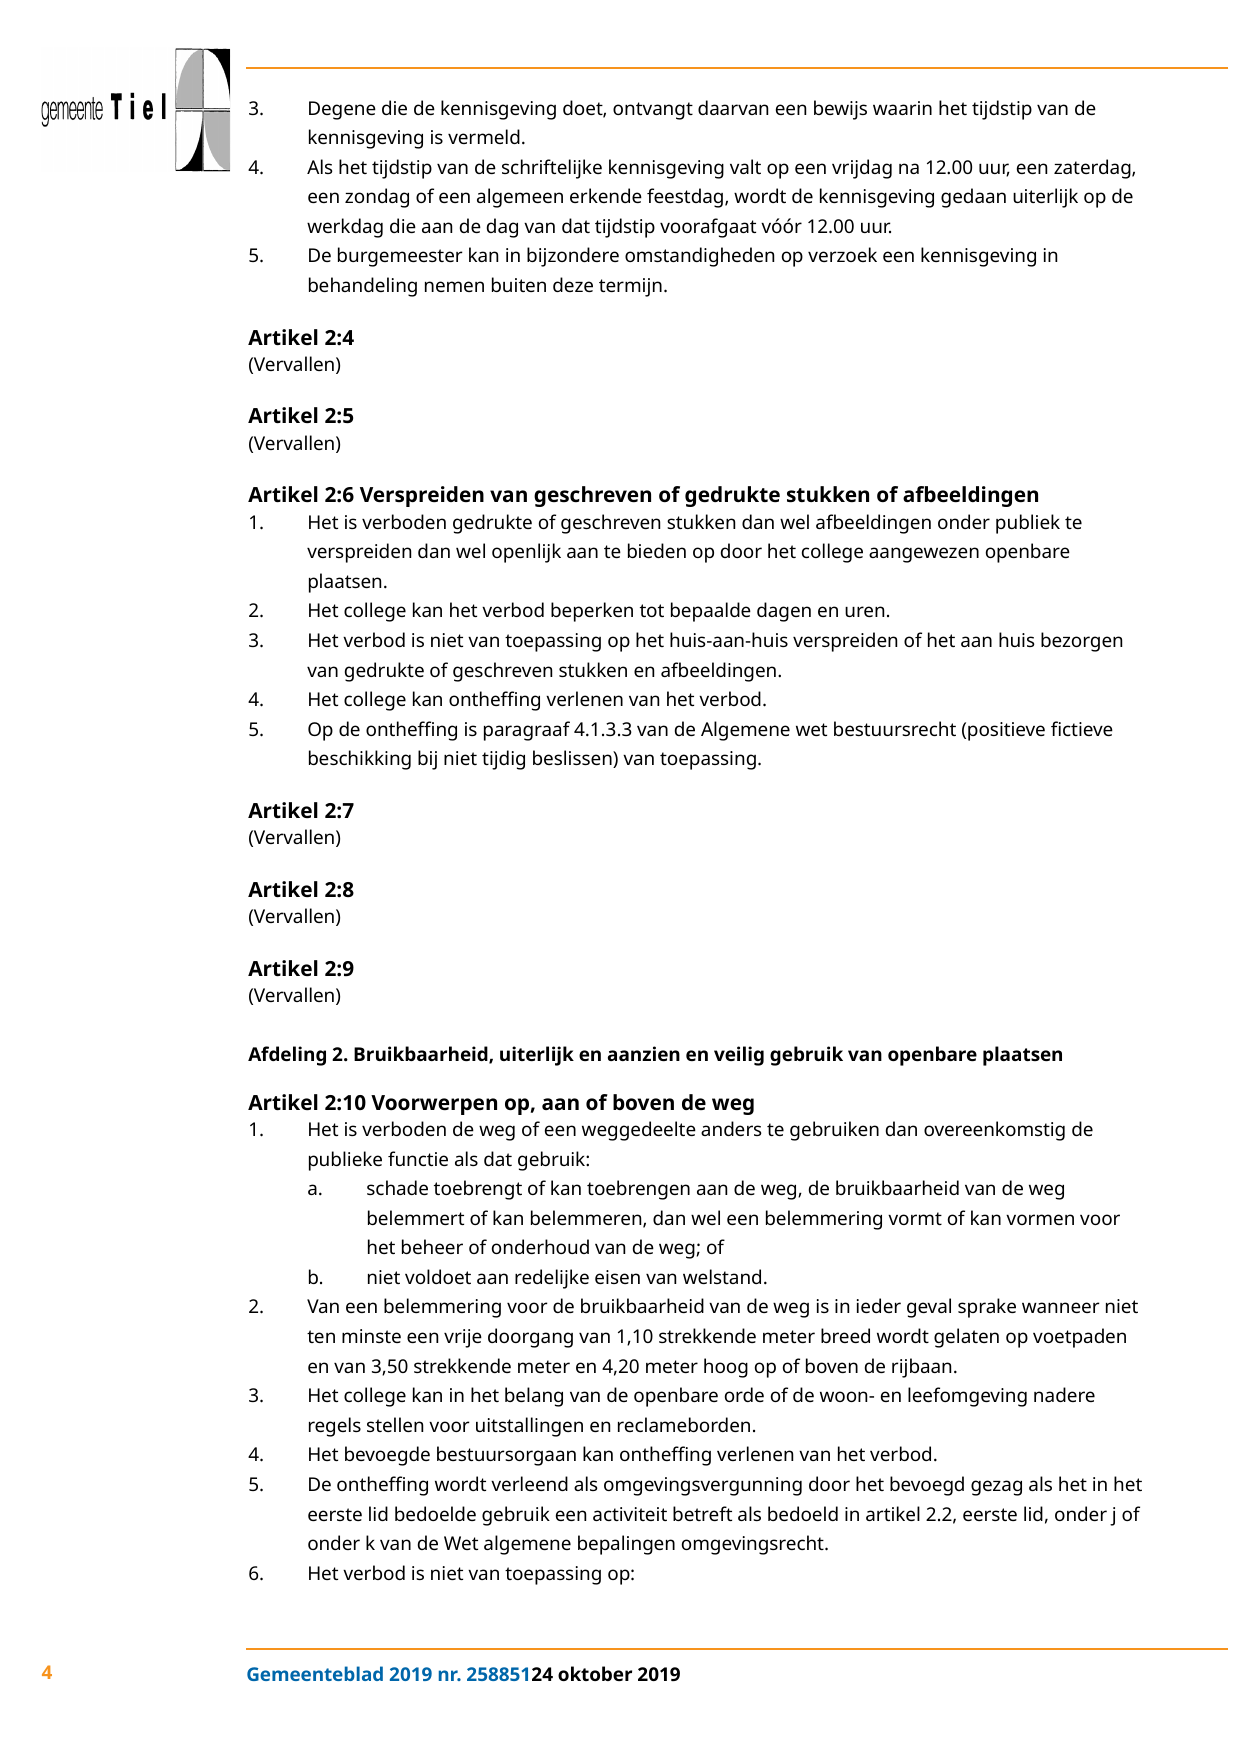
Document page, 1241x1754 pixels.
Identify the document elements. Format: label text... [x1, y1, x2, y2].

text (Vervallen) [248, 430, 1152, 456]
text (Vervallen) [248, 903, 1152, 929]
text Afdeling 2. Bruikbaarheid, uiterlijk en aanzien en veilig gebruik van openbare plaatsen [248, 1041, 1152, 1067]
text Artikel 2:6 Verspreiden van geschreven of gedrukte stukken of afbeeldingen [248, 480, 1152, 509]
text (Vervallen) [248, 982, 1152, 1008]
text Artikel 2:10 Voorwerpen op, aan of boven de weg [248, 1088, 1152, 1116]
list Het is verboden gedrukte of geschreven stukken dan wel afbeeldingen onder publiek te verspreiden dan wel openlijk aan te bieden op door het college aangewezen openbare plaatsen. [248, 509, 1152, 594]
list Op de ontheffing is paragraaf 4.1.3.3 van de Algemene wet bestuursrecht (positieve fictieve beschikking bij niet tijdig beslissen) van toepassing. [248, 716, 1152, 771]
text Artikel 2:7 [248, 796, 1152, 824]
list Het is verboden de weg of een weggedeelte anders te gebruiken dan overeenkomstig de publieke functie als dat gebruik: [248, 1116, 1152, 1172]
text Artikel 2:4 [248, 323, 1152, 351]
text Artikel 2:5 [248, 402, 1152, 430]
list schade toebrengt of kan toebrengen aan de weg, de bruikbaarheid van de weg belemmert of kan belemmeren, dan wel een belemmering vormt of kan vormen voor het beheer of onderhoud van de weg; of [307, 1175, 1152, 1260]
list Het verbod is niet van toepassing op het huis-aan-huis verspreiden of het aan huis bezorgen van gedrukte of geschreven stukken en afbeeldingen. [248, 627, 1152, 682]
text (Vervallen) [248, 351, 1152, 377]
list Het verbod is niet van toepassing op: [248, 1560, 1152, 1586]
list De burgemeester kan in bijzondere omstandigheden op verzoek een kennisgeving in behandeling nemen buiten deze termijn. [248, 243, 1152, 298]
text (Vervallen) [248, 824, 1152, 850]
list niet voldoet aan redelijke eisen van welstand. [307, 1264, 1152, 1290]
list Het college kan het verbod beperken tot bepaalde dagen en uren. [248, 598, 1152, 623]
picture [41, 47, 231, 172]
list Het college kan ontheffing verlenen van het verbod. [248, 686, 1152, 712]
list Het college kan in het belang van de openbare orde of de woon- en leefomgeving nadere regels stellen voor uitstallingen en reclameborden. [248, 1382, 1152, 1438]
list Het bevoegde bestuursorgaan kan ontheffing verlenen van het verbod. [248, 1442, 1152, 1467]
list De ontheffing wordt verleend als omgevingsvergunning door het bevoegd gezag als het in het eerste lid bedoelde gebruik een activiteit betreft als bedoeld in artikel 2.2, eerste lid, onder j of onder k van de Wet algemene bepalingen omgevingsrecht. [248, 1471, 1152, 1556]
text Artikel 2:8 [248, 875, 1152, 903]
list Degene die de kennisgeving doet, ontvangt daarvan een bewijs waarin het tijdstip van de kennisgeving is vermeld. [248, 95, 1152, 150]
list Als het tijdstip van de schriftelijke kennisgeving valt op een vrijdag na 12.00 uur, een zaterdag, een zondag of een algemeen erkende feestdag, wordt de kennisgeving gedaan uiterlijk op de werkdag die aan de dag van dat tijdstip voorafgaat vóór 12.00 uur. [248, 154, 1152, 239]
list Van een belemmering voor de bruikbaarheid van de weg is in ieder geval sprake wanneer niet ten minste een vrije doorgang van 1,10 strekkende meter breed wordt gelaten op voetpaden en van 3,50 strekkende meter en 4,20 meter hoog op of boven de rijbaan. [248, 1294, 1152, 1379]
text Artikel 2:9 [248, 954, 1152, 982]
